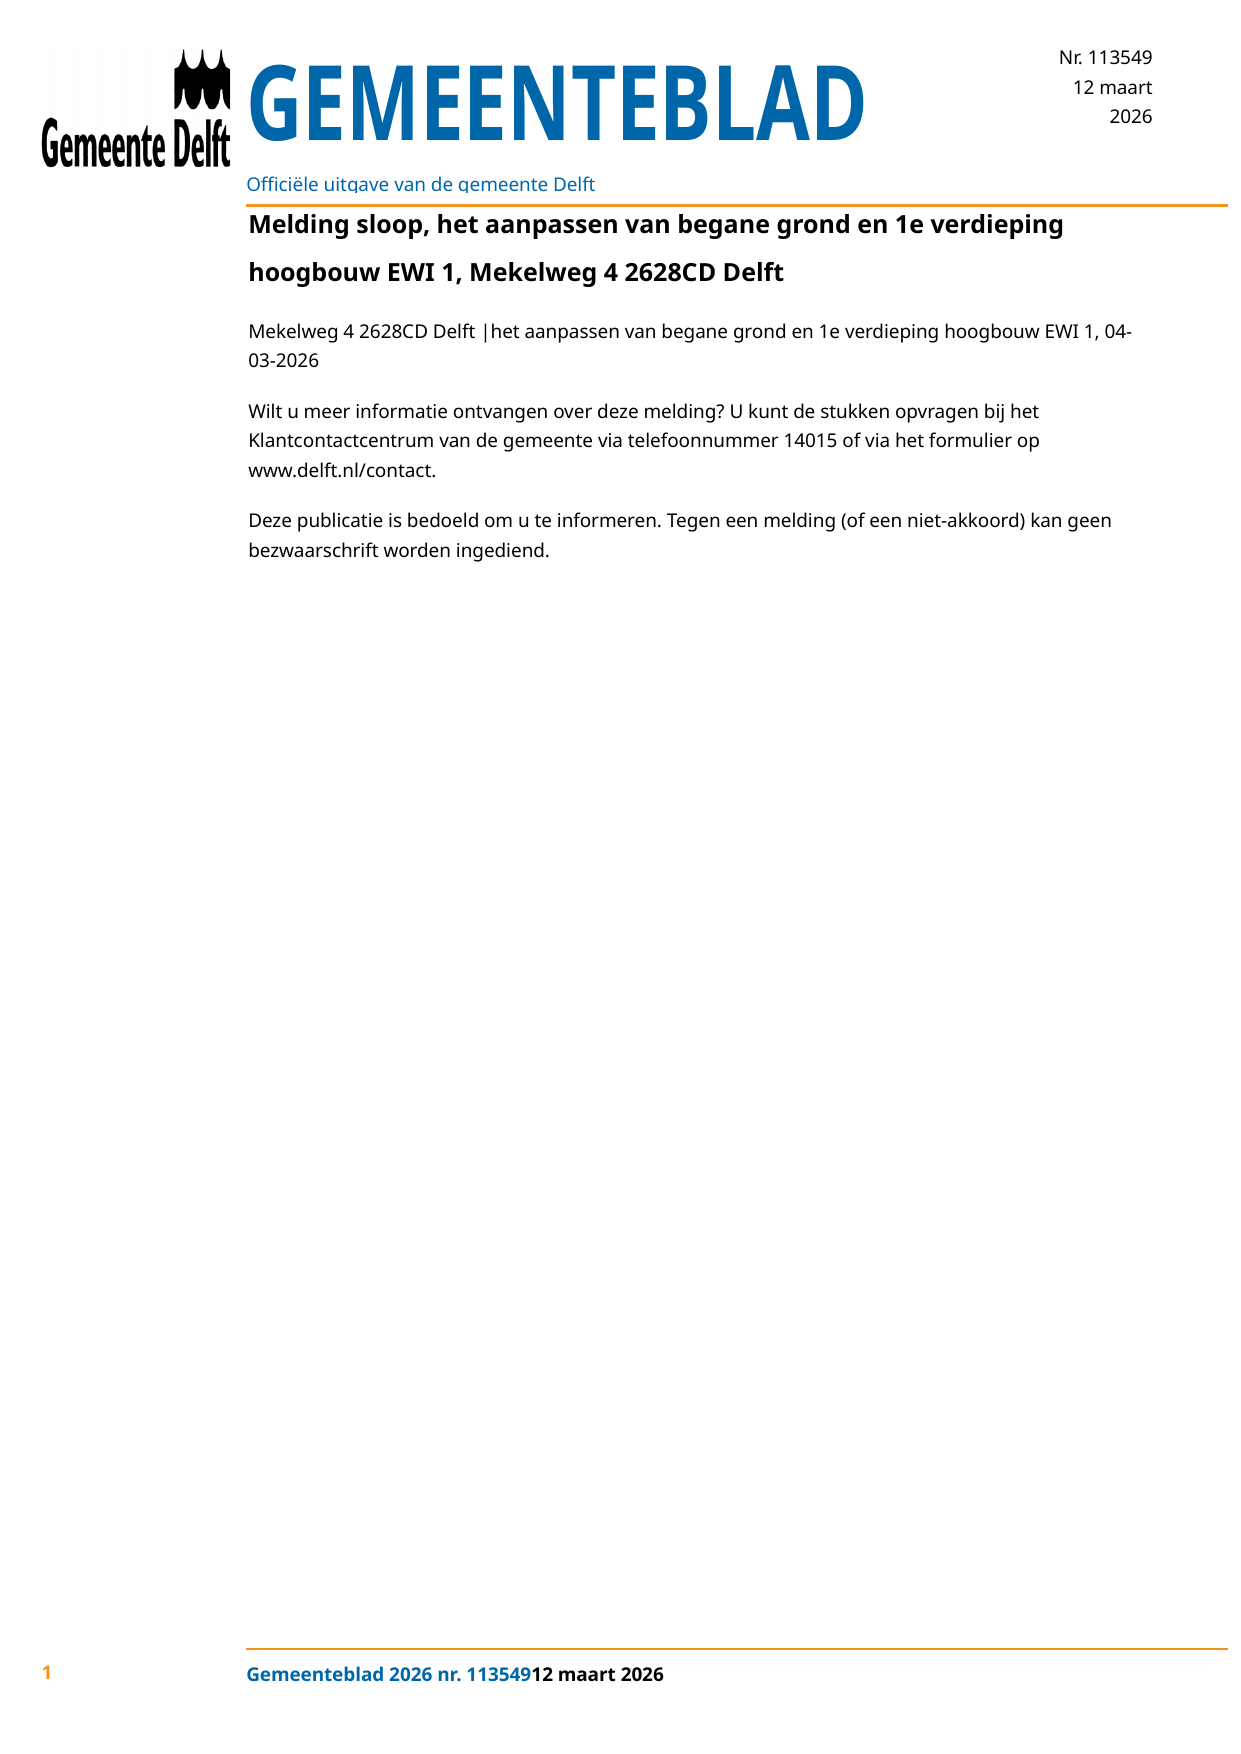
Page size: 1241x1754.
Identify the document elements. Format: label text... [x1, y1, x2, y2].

text Wilt u meer informatie ontvangen over deze melding? U kunt de stukken opvragen bij het Klantcontactcentrum van de gemeente via telefoonnummer 14015 of via het formulier op www.delft.nl/contact. [248, 398, 1152, 483]
text Mekelweg 4 2628CD Delft |het aanpassen van begane grond en 1e verdieping hoogbouw EWI 1, 04-03-2026 [248, 318, 1152, 373]
text Melding sloop, het aanpassen van begane grond en 1e verdieping hoogbouw EWI 1, Mekelweg 4 2628CD Delft [248, 207, 1152, 288]
text Deze publicatie is bedoeld om u te informeren. Tegen een melding (of een niet-akkoord) kan geen bezwaarschrift worden ingediend. [248, 507, 1152, 563]
picture [41, 47, 231, 172]
